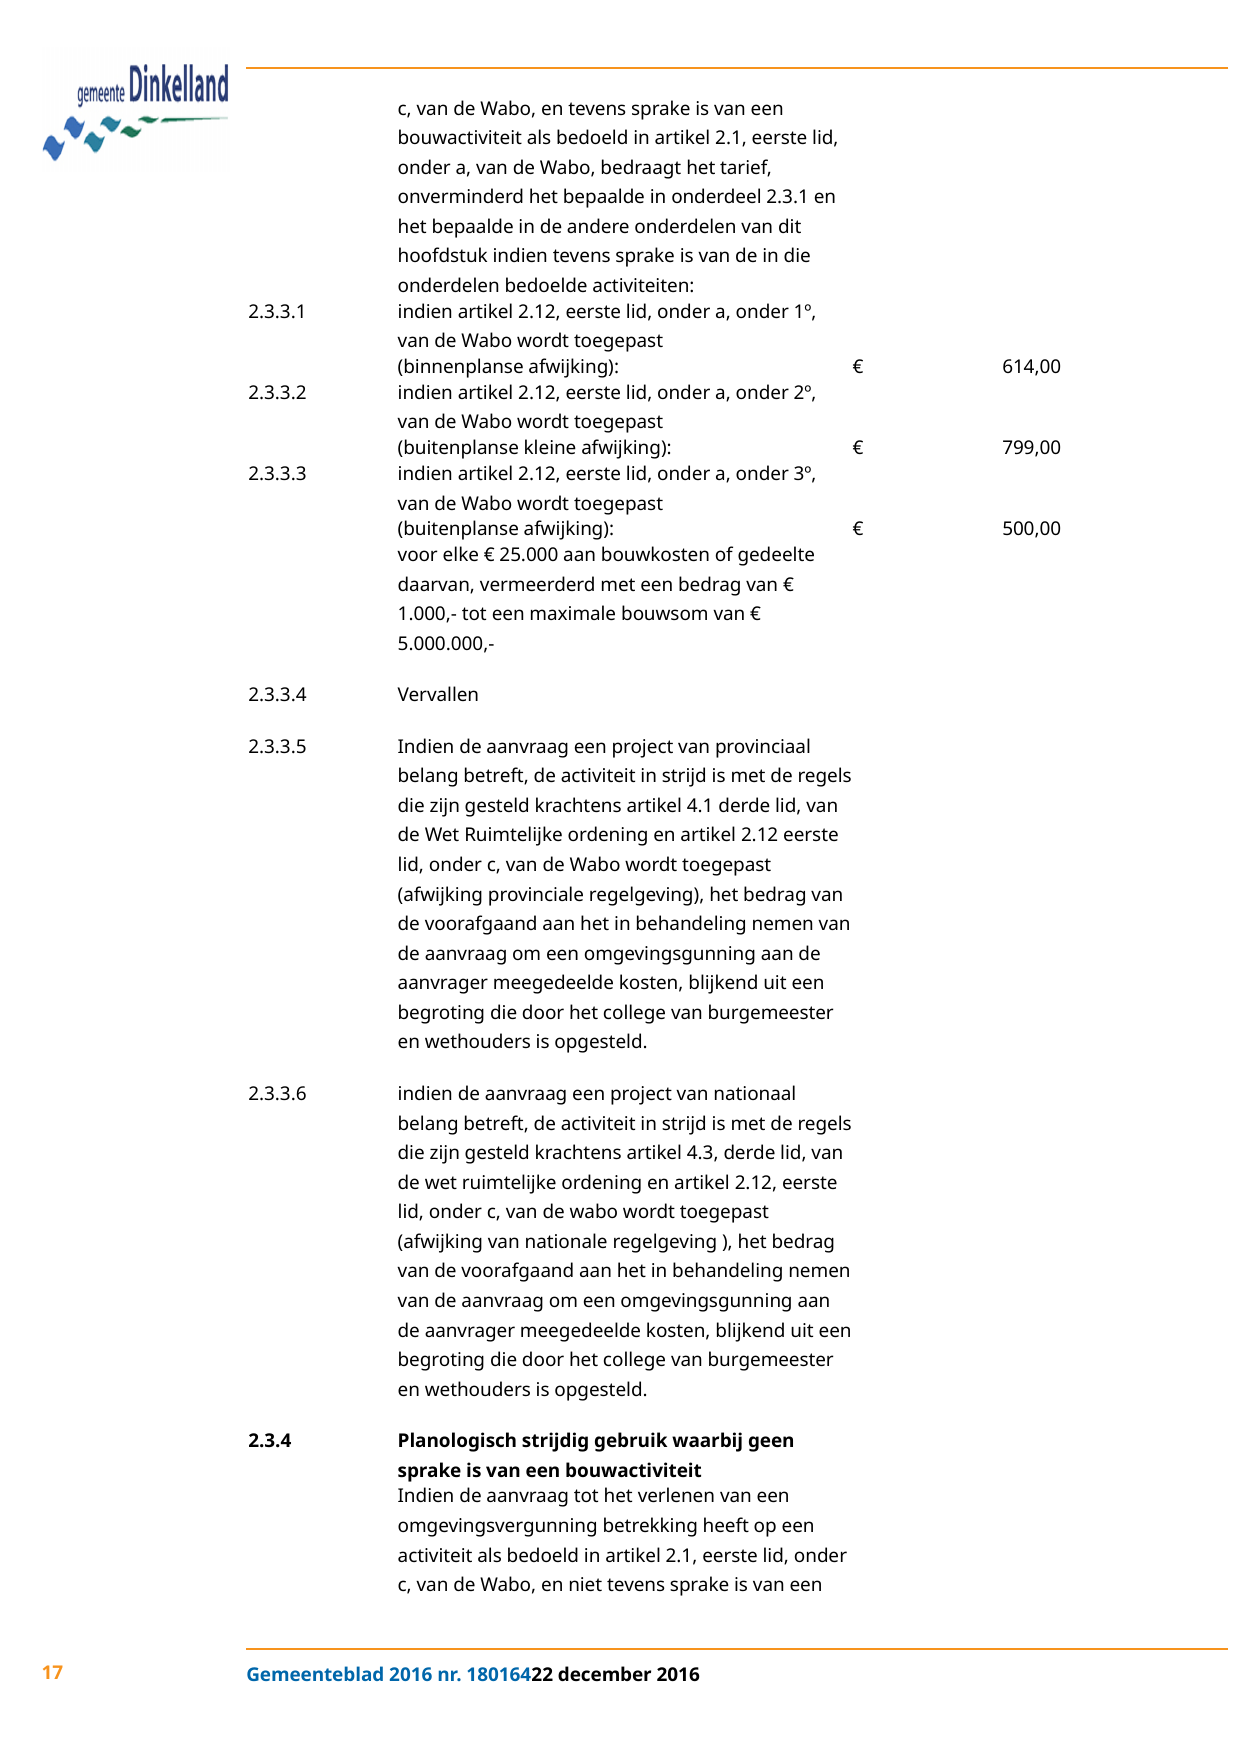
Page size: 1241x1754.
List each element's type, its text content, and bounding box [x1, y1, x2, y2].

table_cell Planologisch strijdig gebruik waarbij geen sprake is van een bouwactiviteit [398, 1428, 852, 1483]
table_cell [248, 1483, 397, 1597]
table_cell 799,00 [1002, 434, 1152, 460]
picture [41, 47, 231, 172]
table_cell [1002, 1428, 1152, 1483]
table_cell [1002, 379, 1152, 434]
table_cell [853, 1080, 1002, 1402]
table_cell [248, 656, 397, 681]
table_cell [1002, 1402, 1152, 1427]
table_cell (buitenplanse afwijking): [398, 515, 852, 541]
table_cell 2.3.3.5 [248, 733, 397, 1054]
table_cell 500,00 [1002, 515, 1152, 541]
table_cell [1002, 707, 1152, 733]
table_cell [1002, 95, 1152, 298]
table_cell (binnenplanse afwijking): [398, 353, 852, 379]
table_cell [853, 1483, 1002, 1597]
table_cell 2.3.3.6 [248, 1080, 397, 1402]
table_cell 2.3.3.1 [248, 298, 397, 353]
table_cell [248, 95, 397, 298]
table_cell [1002, 1080, 1152, 1402]
table_cell [1002, 460, 1152, 515]
table_cell [853, 733, 1002, 1054]
table_cell [853, 460, 1002, 515]
table_cell [853, 1428, 1002, 1483]
table_cell (buitenplanse kleine afwijking): [398, 434, 852, 460]
table_cell € [853, 434, 1002, 460]
table_cell indien artikel 2.12, eerste lid, onder a, onder 1º, van de Wabo wordt toegepast [398, 298, 852, 353]
table_cell indien de aanvraag een project van nationaal belang betreft, de activiteit in strijd is met de regels die zijn gesteld krachtens artikel 4.3, derde lid, van de wet ruimtelijke ordening en artikel 2.12, eerste lid, onder c, van de wabo wordt toegepast (afwijking van nationale regelgeving ), het bedrag van de voorafgaand aan het in behandeling nemen van de aanvraag om een omgevingsgunning aan de aanvrager meegedeelde kosten, blijkend uit een begroting die door het college van burgemeester en wethouders is opgesteld. [398, 1080, 852, 1402]
table_cell [1002, 298, 1152, 353]
table_cell [398, 1054, 852, 1080]
table_cell 2.3.4 [248, 1428, 397, 1483]
table_cell [1002, 541, 1152, 656]
table_cell 614,00 [1002, 353, 1152, 379]
table_cell 2.3.3.4 [248, 681, 397, 707]
table_cell € [853, 515, 1002, 541]
table_cell € [853, 353, 1002, 379]
table_cell [1002, 656, 1152, 681]
table_cell 2.3.3.3 [248, 460, 397, 515]
table_cell [248, 1054, 397, 1080]
table_cell [248, 353, 397, 379]
table_cell indien artikel 2.12, eerste lid, onder a, onder 3º, van de Wabo wordt toegepast [398, 460, 852, 515]
table_cell 2.3.3.2 [248, 379, 397, 434]
table_cell [398, 656, 852, 681]
table_cell [248, 1402, 397, 1427]
table_cell [853, 707, 1002, 733]
table_cell Indien de aanvraag een project van provinciaal belang betreft, de activiteit in strijd is met de regels die zijn gesteld krachtens artikel 4.1 derde lid, van de Wet Ruimtelijke ordening en artikel 2.12 eerste lid, onder c, van de Wabo wordt toegepast (afwijking provinciale regelgeving), het bedrag van de voorafgaand aan het in behandeling nemen van de aanvraag om een omgevingsgunning aan de aanvrager meegedeelde kosten, blijkend uit een begroting die door het college van burgemeester en wethouders is opgesteld. [398, 733, 852, 1054]
table_cell [398, 707, 852, 733]
table_cell voor elke € 25.000 aan bouwkosten of gedeelte daarvan, vermeerderd met een bedrag van € 1.000,- tot een maximale bouwsom van € 5.000.000,- [398, 541, 852, 656]
table_cell [248, 434, 397, 460]
table_cell [1002, 681, 1152, 707]
table_cell [853, 541, 1002, 656]
table_cell [1002, 1054, 1152, 1080]
table_cell [398, 1402, 852, 1427]
table_cell [248, 707, 397, 733]
table_cell [853, 298, 1002, 353]
table_cell [853, 95, 1002, 298]
table_cell [853, 656, 1002, 681]
table_cell indien artikel 2.12, eerste lid, onder a, onder 2º, van de Wabo wordt toegepast [398, 379, 852, 434]
table_cell [853, 379, 1002, 434]
table_cell [853, 681, 1002, 707]
table_cell [248, 541, 397, 656]
table_cell [853, 1402, 1002, 1427]
table_cell [1002, 733, 1152, 1054]
table_cell [853, 1054, 1002, 1080]
table_cell Vervallen [398, 681, 852, 707]
table_cell [248, 515, 397, 541]
table_cell c, van de Wabo, en tevens sprake is van een bouwactiviteit als bedoeld in artikel 2.1, eerste lid, onder a, van de Wabo, bedraagt het tarief, onverminderd het bepaalde in onderdeel 2.3.1 en het bepaalde in de andere onderdelen van dit hoofdstuk indien tevens sprake is van de in die onderdelen bedoelde activiteiten: [398, 95, 852, 298]
table_cell Indien de aanvraag tot het verlenen van een omgevingsvergunning betrekking heeft op een activiteit als bedoeld in artikel 2.1, eerste lid, onder c, van de Wabo, en niet tevens sprake is van een [398, 1483, 852, 1597]
table_cell [1002, 1483, 1152, 1597]
